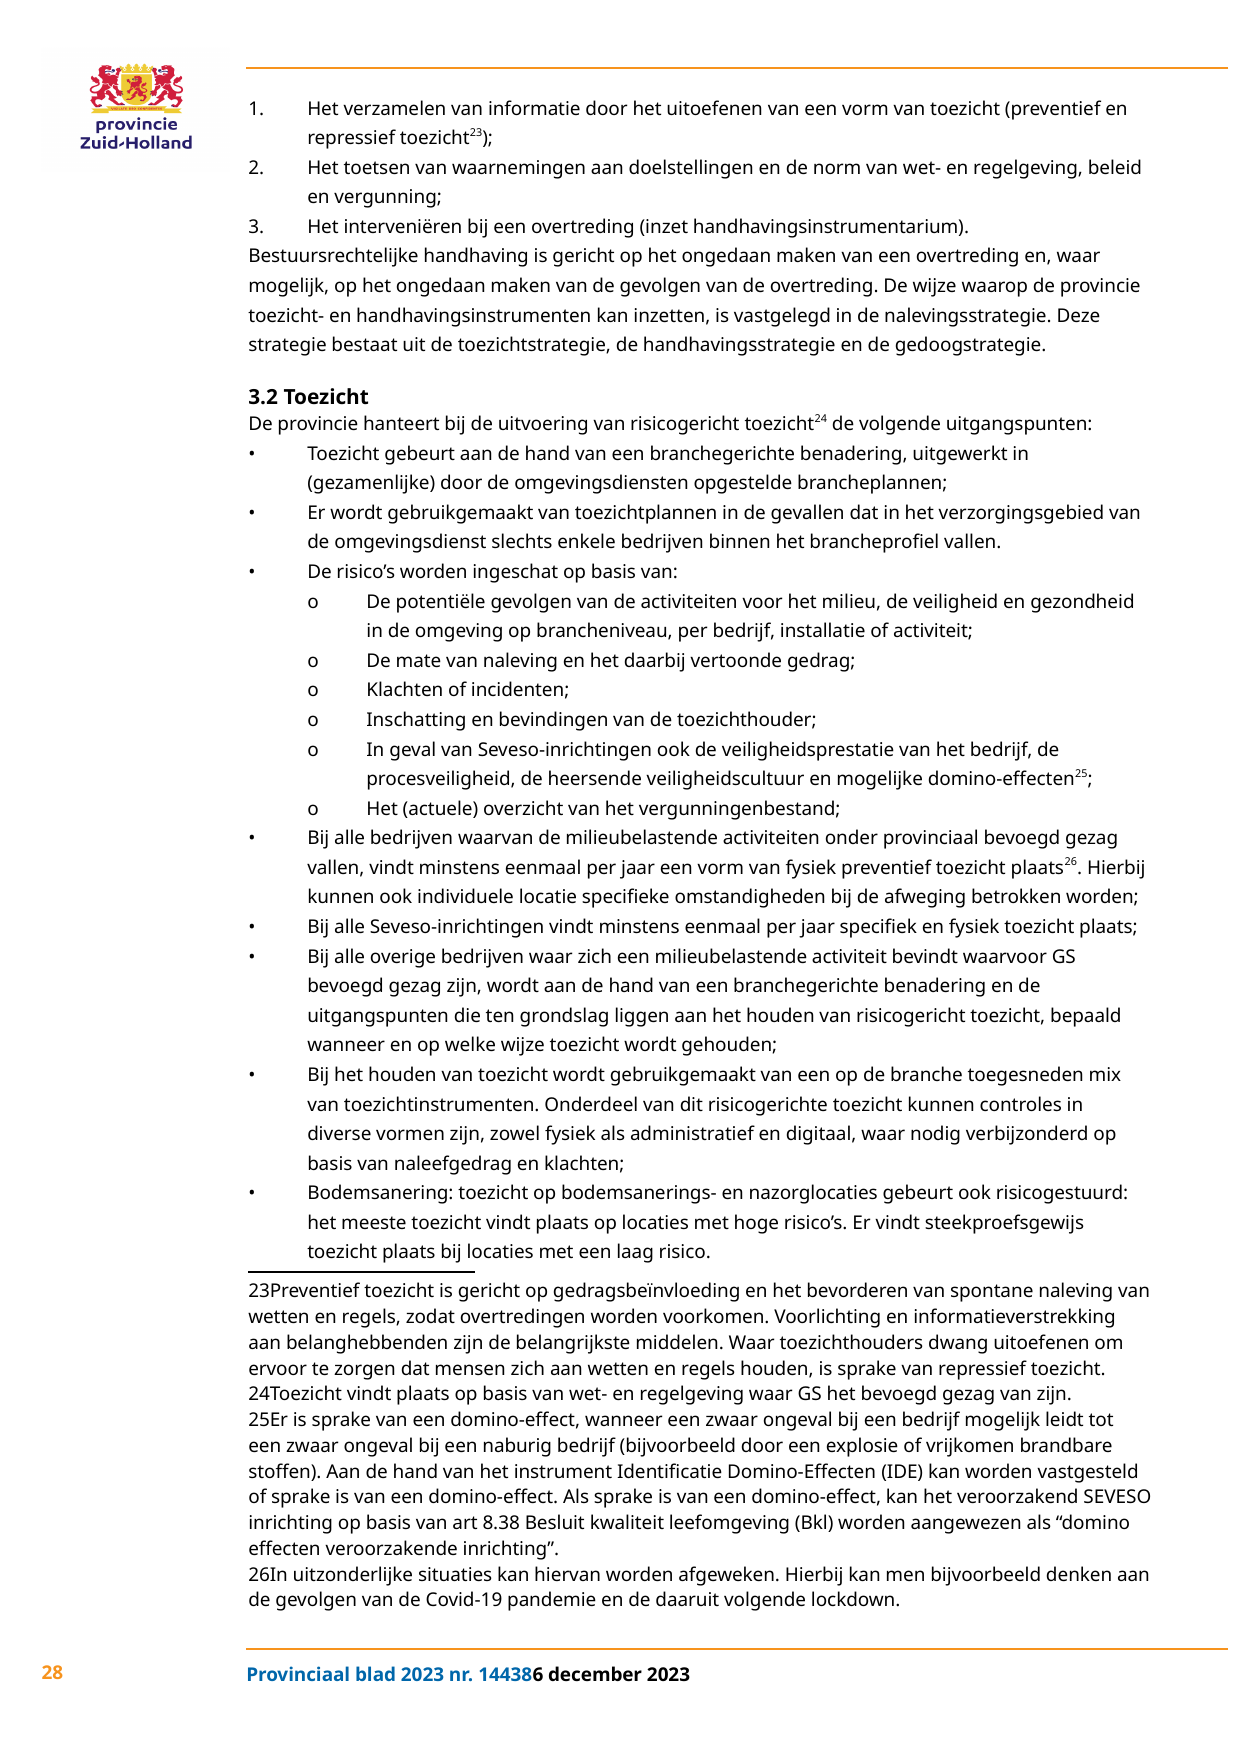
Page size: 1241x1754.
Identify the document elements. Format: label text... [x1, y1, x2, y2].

list Bodemsanering: toezicht op bodemsanerings- en nazorglocaties gebeurt ook risicogestuurd: het meeste toezicht vindt plaats op locaties met hoge risico’s. Er vindt steekproefsgewijs toezicht plaats bij locaties met een laag risico. [248, 1179, 1152, 1264]
list Toezicht gebeurt aan de hand van een branchegerichte benadering, uitgewerkt in (gezamenlijke) door de omgevingsdiensten opgestelde brancheplannen; [248, 440, 1152, 495]
list Het toetsen van waarnemingen aan doelstellingen en de norm van wet- en regelgeving, beleid en vergunning; [248, 154, 1152, 209]
text De provincie hanteert bij de uitvoering van risicogericht toezicht de volgende uitgangspunten: [248, 410, 1152, 436]
list Er is sprake van een domino-effect, wanneer een zwaar ongeval bij een bedrijf mogelijk leidt tot een zwaar ongeval bij een naburig bedrijf (bijvoorbeeld door een explosie of vrijkomen brandbare stoffen). Aan de hand van het instrument Identificatie Domino-Effecten (IDE) kan worden vastgesteld of sprake is van een domino-effect. Als sprake is van een domino-effect, kan het veroorzakend SEVESO inrichting op basis van art 8.38 Besluit kwaliteit leefomgeving (Bkl) worden aangewezen als “domino effecten veroorzakende inrichting”. [248, 1406, 1152, 1561]
list In geval van Seveso-inrichtingen ook de veiligheidsprestatie van het bedrijf, de procesveiligheid, de heersende veiligheidscultuur en mogelijke domino-effecten; [307, 736, 1152, 791]
list Er wordt gebruikgemaakt van toezichtplannen in de gevallen dat in het verzorgingsgebied van de omgevingsdienst slechts enkele bedrijven binnen het brancheprofiel vallen. [248, 499, 1152, 554]
list De potentiële gevolgen van de activiteiten voor het milieu, de veiligheid en gezondheid in de omgeving op brancheniveau, per bedrijf, installatie of activiteit; [307, 588, 1152, 643]
list Het verzamelen van informatie door het uitoefenen van een vorm van toezicht (preventief en repressief toezicht); [248, 95, 1152, 150]
text Toezicht vindt plaats op basis van wet- en regelgeving waar GS het bevoegd gezag van zijn. [248, 1381, 1152, 1406]
list Klachten of incidenten; [307, 677, 1152, 702]
list Inschatting en bevindingen van de toezichthouder; [307, 706, 1152, 732]
list De mate van naleving en het daarbij vertoonde gedrag; [307, 647, 1152, 673]
list Bij alle overige bedrijven waar zich een milieubelastende activiteit bevindt waarvoor GS bevoegd gezag zijn, wordt aan de hand van een branchegerichte benadering en de uitgangspunten die ten grondslag liggen aan het houden van risicogericht toezicht, bepaald wanneer en op welke wijze toezicht wordt gehouden; [248, 943, 1152, 1057]
list Bij het houden van toezicht wordt gebruikgemaakt van een op de branche toegesneden mix van toezichtinstrumenten. Onderdeel van dit risicogerichte toezicht kunnen controles in diverse vormen zijn, zowel fysiek als administratief en digitaal, waar nodig verbijzonderd op basis van naleefgedrag en klachten; [248, 1061, 1152, 1176]
text Bestuursrechtelijke handhaving is gericht op het ongedaan maken van een overtreding en, waar mogelijk, op het ongedaan maken van de gevolgen van de overtreding. De wijze waarop de provincie toezicht- en handhavingsinstrumenten kan inzetten, is vastgelegd in de nalevingsstrategie. Deze strategie bestaat uit de toezichtstrategie, de handhavingsstrategie en de gedoogstrategie. [248, 243, 1152, 357]
list In uitzonderlijke situaties kan hiervan worden afgeweken. Hierbij kan men bijvoorbeeld denken aan de gevolgen van de Covid-19 pandemie en de daaruit volgende lockdown. [248, 1561, 1152, 1612]
picture [41, 47, 231, 172]
list Preventief toezicht is gericht op gedragsbeïnvloeding en het bevorderen van spontane naleving van wetten en regels, zodat overtredingen worden voorkomen. Voorlichting en informatieverstrekking aan belanghebbenden zijn de belangrijkste middelen. Waar toezichthouders dwang uitoefenen om ervoor te zorgen dat mensen zich aan wetten en regels houden, is sprake van repressief toezicht. [248, 1278, 1152, 1381]
text 3.2 Toezicht [248, 382, 1152, 410]
list Het interveniëren bij een overtreding (inzet handhavingsinstrumentarium). [248, 213, 1152, 239]
list Bij alle bedrijven waarvan de milieubelastende activiteiten onder provinciaal bevoegd gezag vallen, vindt minstens eenmaal per jaar een vorm van fysiek preventief toezicht plaats. Hierbij kunnen ook individuele locatie specifieke omstandigheden bij de afweging betrokken worden; [248, 824, 1152, 909]
list Het (actuele) overzicht van het vergunningenbestand; [307, 795, 1152, 821]
list Bij alle Seveso-inrichtingen vindt minstens eenmaal per jaar specifiek en fysiek toezicht plaats; [248, 913, 1152, 939]
list De risico’s worden ingeschat op basis van: [248, 558, 1152, 584]
